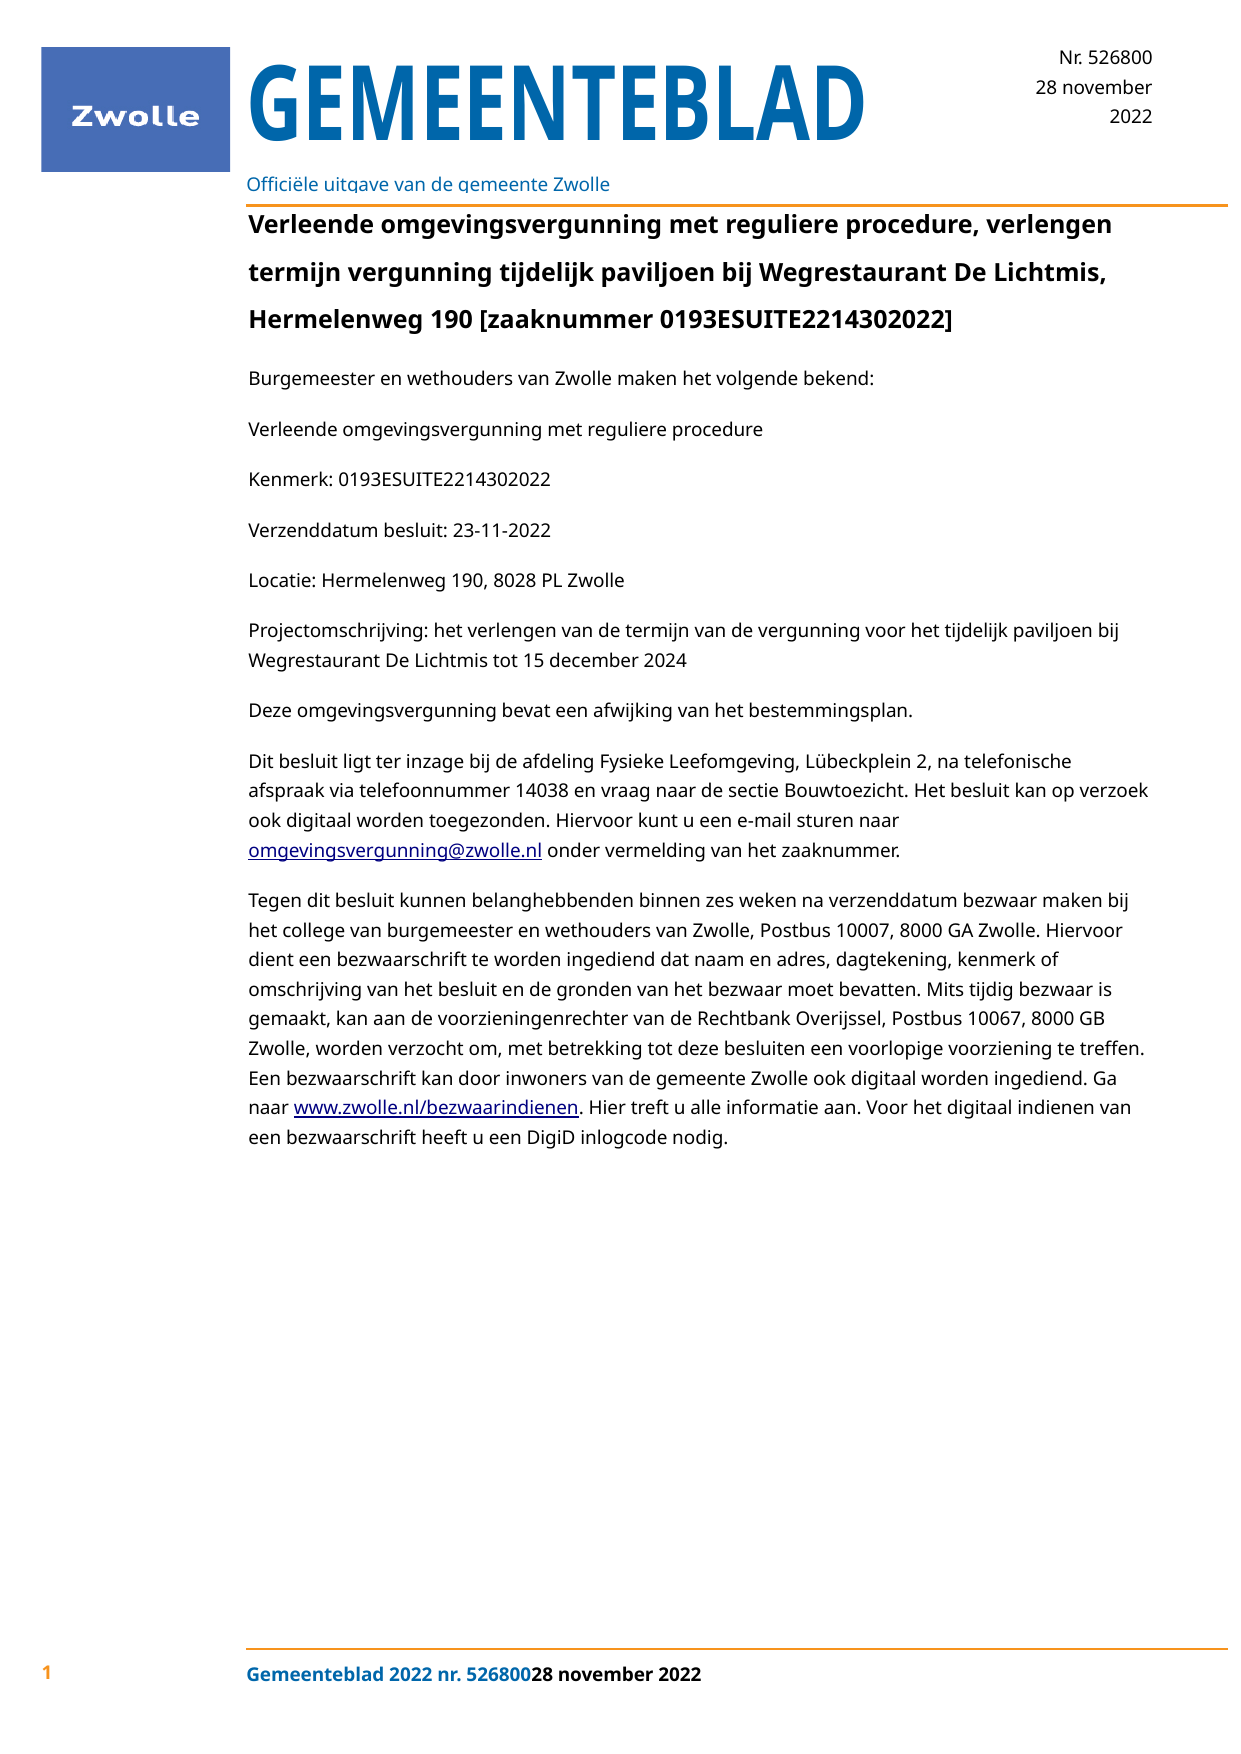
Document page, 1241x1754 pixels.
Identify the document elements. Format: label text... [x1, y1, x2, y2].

text Burgemeester en wethouders van Zwolle maken het volgende bekend: [248, 366, 1152, 391]
text Tegen dit besluit kunnen belanghebbenden binnen zes weken na verzenddatum bezwaar maken bij het college van burgemeester en wethouders van Zwolle, Postbus 10007, 8000 GA Zwolle. Hiervoor dient een bezwaarschrift te worden ingediend dat naam en adres, dagtekening, kenmerk of omschrijving van het besluit en de gronden van het bezwaar moet bevatten. Mits tijdig bezwaar is gemaakt, kan aan de voorzieningenrechter van de Rechtbank Overijssel, Postbus 10067, 8000 GB Zwolle, worden verzocht om, met betrekking tot deze besluiten een voorlopige voorziening te treffen. Een bezwaarschrift kan door inwoners van de gemeente Zwolle ook digitaal worden ingediend. Ga naar www.zwolle.nl/bezwaarindienen. Hier treft u alle informatie aan. Voor het digitaal indienen van een bezwaarschrift heeft u een DigiD inlogcode nodig. [248, 887, 1152, 1149]
text Verzenddatum besluit: 23-11-2022 [248, 517, 1152, 542]
text Kenmerk: 0193ESUITE2214302022 [248, 466, 1152, 492]
text Locatie: Hermelenweg 190, 8028 PL Zwolle [248, 567, 1152, 593]
text Dit besluit ligt ter inzage bij de afdeling Fysieke Leefomgeving, Lübeckplein 2, na telefonische afspraak via telefoonnummer 14038 en vraag naar de sectie Bouwtoezicht. Het besluit kan op verzoek ook digitaal worden toegezonden. Hiervoor kunt u een e-mail sturen naar omgevingsvergunning@zwolle.nl onder vermelding van het zaaknummer. [248, 748, 1152, 862]
picture [41, 47, 231, 172]
text Projectomschrijving: het verlengen van de termijn van de vergunning voor het tijdelijk paviljoen bij Wegrestaurant De Lichtmis tot 15 december 2024 [248, 618, 1152, 673]
text Verleende omgevingsvergunning met reguliere procedure, verlengen termijn vergunning tijdelijk paviljoen bij Wegrestaurant De Lichtmis, Hermelenweg 190 [zaaknummer 0193ESUITE2214302022] [248, 207, 1152, 336]
text Verleende omgevingsvergunning met reguliere procedure [248, 416, 1152, 442]
text Deze omgevingsvergunning bevat een afwijking van het bestemmingsplan. [248, 698, 1152, 723]
